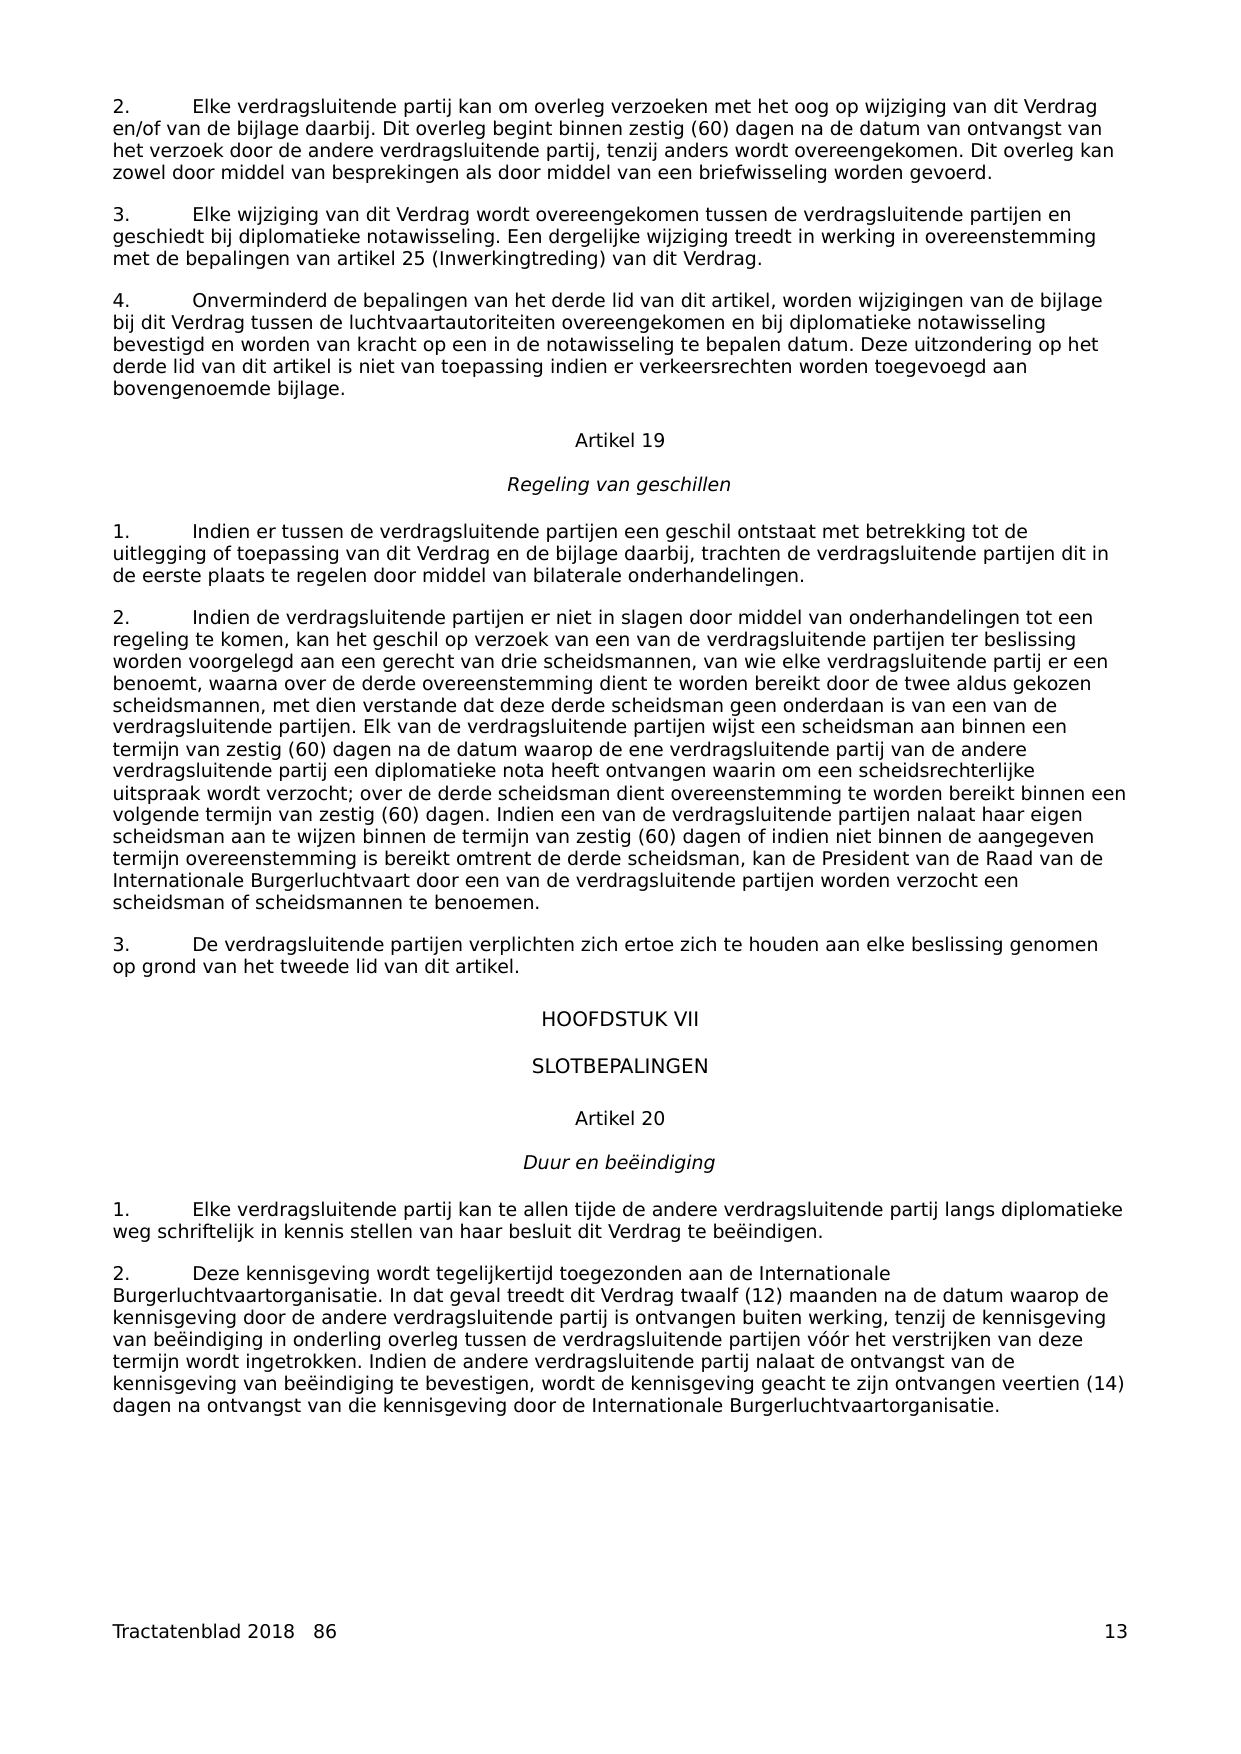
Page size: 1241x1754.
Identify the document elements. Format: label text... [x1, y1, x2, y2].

subtitle HOOFDSTUK VII SLOTBEPALINGEN [112, 1008, 1128, 1078]
text 1. Elke verdragsluitende partij kan te allen tijde de andere verdragsluitende partij langs diplomatieke weg schriftelijk in kennis stellen van haar besluit dit Verdrag te beëindigen. [112, 1199, 1128, 1243]
text 2. Elke verdragsluitende partij kan om overleg verzoeken met het oog op wijziging van dit Verdrag en/of van de bijlage daarbij. Dit overleg begint binnen zestig (60) dagen na de datum van ontvangst van het verzoek door de andere verdragsluitende partij, tenzij anders wordt overeengekomen. Dit overleg kan zowel door middel van besprekingen als door middel van een briefwisseling worden gevoerd. [112, 96, 1128, 184]
text 3. De verdragsluitende partijen verplichten zich ertoe zich te houden aan elke beslissing genomen op grond van het tweede lid van dit artikel. [112, 934, 1128, 978]
text 3. Elke wijziging van dit Verdrag wordt overeengekomen tussen de verdragsluitende partijen en geschiedt bij diplomatieke notawisseling. Een dergelijke wijziging treedt in werking in overeenstemming met de bepalingen van artikel 25 (Inwerkingtreding) van dit Verdrag. [112, 204, 1128, 270]
text 4. Onverminderd de bepalingen van het derde lid van dit artikel, worden wijzigingen van de bijlage bij dit Verdrag tussen de luchtvaartautoriteiten overeengekomen en bij diplomatieke notawisseling bevestigd en worden van kracht op een in de notawisseling te bepalen datum. Deze uitzondering op het derde lid van dit artikel is niet van toepassing indien er verkeersrechten worden toegevoegd aan bovengenoemde bijlage. [112, 290, 1128, 400]
subtitle Artikel 19 Regeling van geschillen [112, 430, 1128, 496]
text 2. Indien de verdragsluitende partijen er niet in slagen door middel van onderhandelingen tot een regeling te komen, kan het geschil op verzoek van een van de verdragsluitende partijen ter beslissing worden voorgelegd aan een gerecht van drie scheidsmannen, van wie elke verdragsluitende partij er een benoemt, waarna over de derde overeenstemming dient te worden bereikt door de twee aldus gekozen scheidsmannen, met dien verstande dat deze derde scheidsman geen onderdaan is van een van de verdragsluitende partijen. Elk van de verdragsluitende partijen wijst een scheidsman aan binnen een termijn van zestig (60) dagen na de datum waarop de ene verdragsluitende partij van de andere verdragsluitende partij een diplomatieke nota heeft ontvangen waarin om een scheidsrechterlijke uitspraak wordt verzocht; over de derde scheidsman dient overeenstemming te worden bereikt binnen een volgende termijn van zestig (60) dagen. Indien een van de verdragsluitende partijen nalaat haar eigen scheidsman aan te wijzen binnen de termijn van zestig (60) dagen of indien niet binnen de aangegeven termijn overeenstemming is bereikt omtrent de derde scheidsman, kan de President van de Raad van de Internationale Burgerluchtvaart door een van de verdragsluitende partijen worden verzocht een scheidsman of scheidsmannen te benoemen. [112, 607, 1128, 914]
subtitle Artikel 20 Duur en beëindiging [112, 1108, 1128, 1174]
text 2. Deze kennisgeving wordt tegelijkertijd toegezonden aan de Internationale Burgerluchtvaartorganisatie. In dat geval treedt dit Verdrag twaalf (12) maanden na de datum waarop de kennisgeving door de andere verdragsluitende partij is ontvangen buiten werking, tenzij de kennisgeving van beëindiging in onderling overleg tussen de verdragsluitende partijen vóór het verstrijken van deze termijn wordt ingetrokken. Indien de andere verdragsluitende partij nalaat de ontvangst van de kennisgeving van beëindiging te bevestigen, wordt de kennisgeving geacht te zijn ontvangen veertien (14) dagen na ontvangst van die kennisgeving door de Internationale Burgerluchtvaartorganisatie. [112, 1263, 1128, 1417]
text 1. Indien er tussen de verdragsluitende partijen een geschil ontstaat met betrekking tot de uitlegging of toepassing van dit Verdrag en de bijlage daarbij, trachten de verdragsluitende partijen dit in de eerste plaats te regelen door middel van bilaterale onderhandelingen. [112, 521, 1128, 587]
